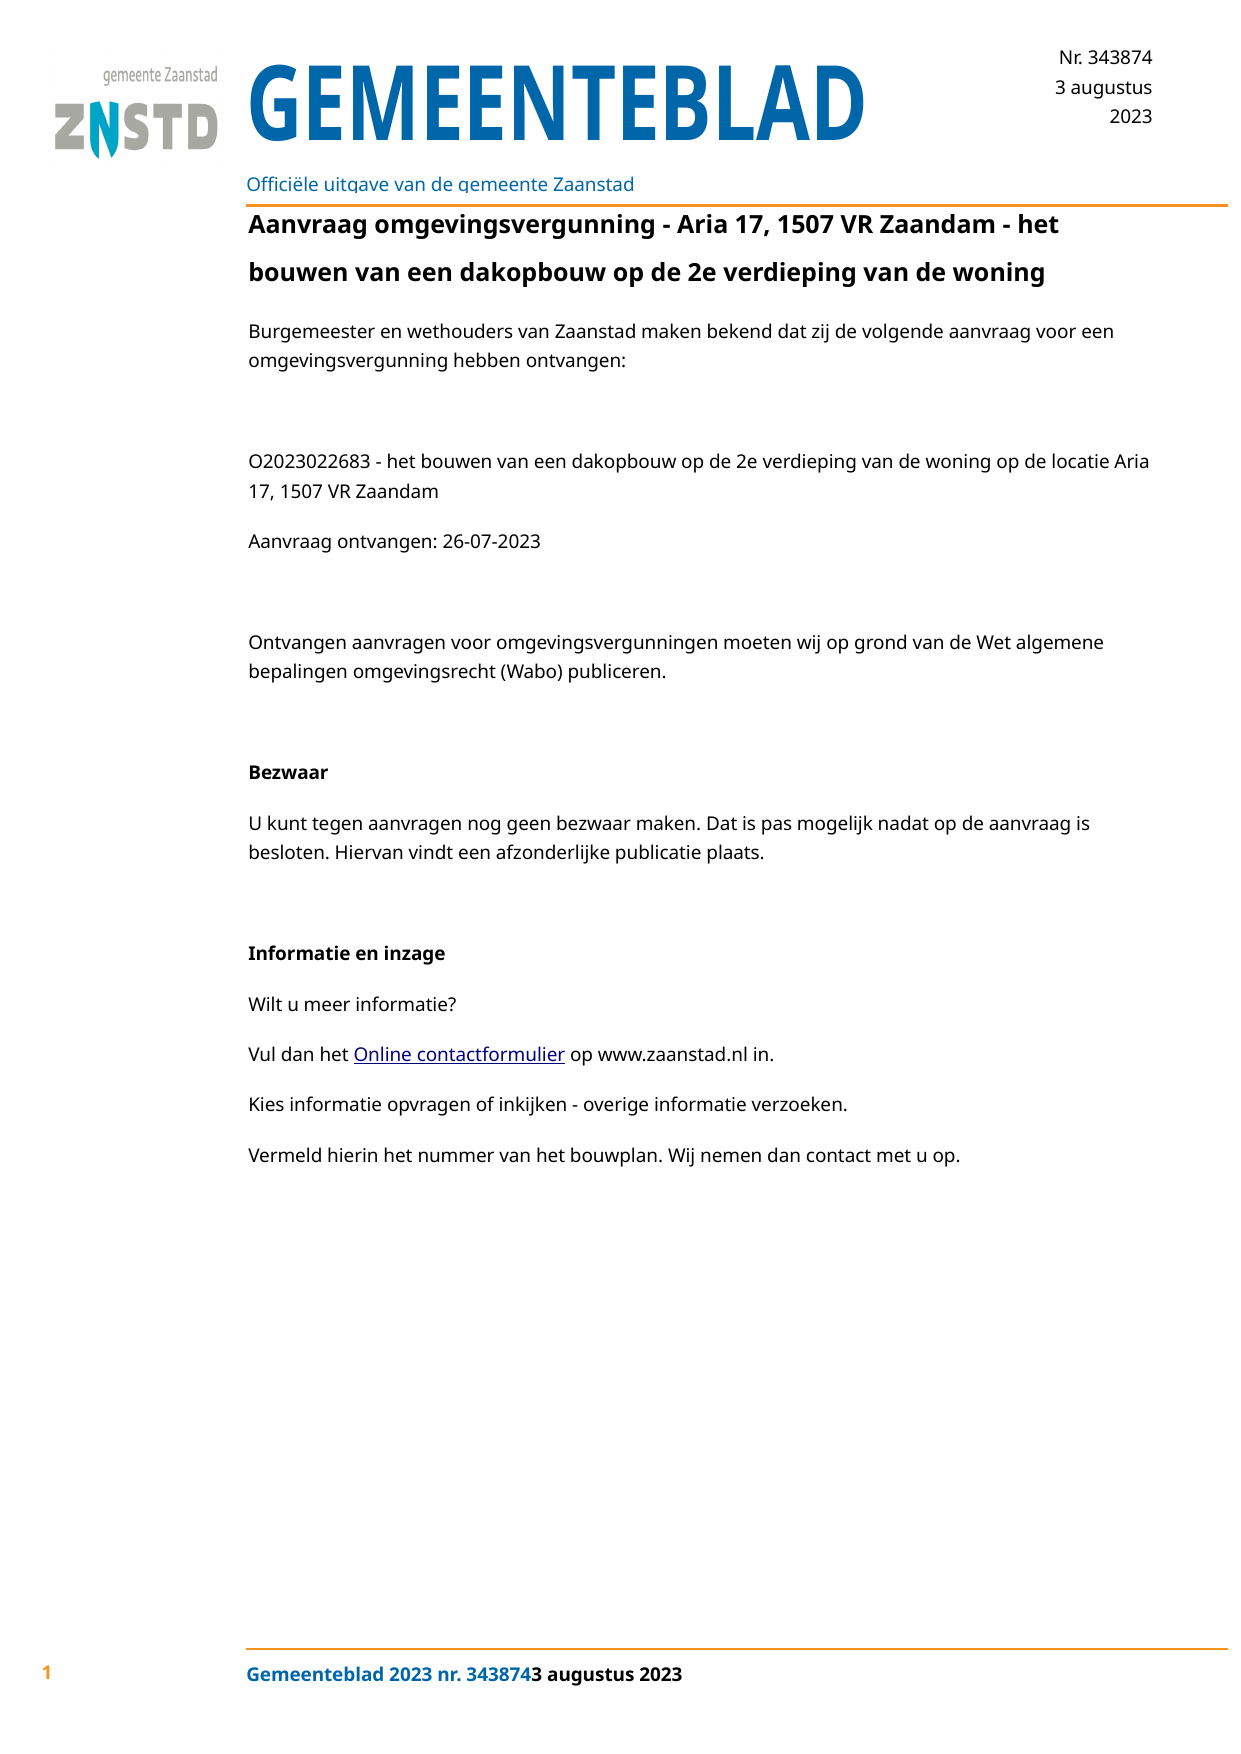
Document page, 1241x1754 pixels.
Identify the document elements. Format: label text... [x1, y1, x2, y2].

text Ontvangen aanvragen voor omgevingsvergunningen moeten wij op grond van de Wet algemene bepalingen omgevingsrecht (Wabo) publiceren. [248, 629, 1152, 684]
text Informatie en inzage [248, 940, 1152, 966]
text Kies informatie opvragen of inkijken - overige informatie verzoeken. [248, 1092, 1152, 1117]
text Burgemeester en wethouders van Zaanstad maken bekend dat zij de volgende aanvraag voor een omgevingsvergunning hebben ontvangen: [248, 318, 1152, 373]
text O2023022683 - het bouwen van een dakopbouw op de 2e verdieping van de woning op de locatie Aria 17, 1507 VR Zaandam [248, 448, 1152, 504]
text Vul dan het Online contactformulier op www.zaanstad.nl in. [248, 1041, 1152, 1067]
text Vermeld hierin het nummer van het bouwplan. Wij nemen dan contact met u op. [248, 1142, 1152, 1168]
text Aanvraag omgevingsvergunning - Aria 17, 1507 VR Zaandam - het bouwen van een dakopbouw op de 2e verdieping van de woning [248, 207, 1152, 288]
text Wilt u meer informatie? [248, 991, 1152, 1017]
text Aanvraag ontvangen: 26-07-2023 [248, 528, 1152, 554]
text U kunt tegen aanvragen nog geen bezwaar maken. Dat is pas mogelijk nadat op de aanvraag is besloten. Hiervan vindt een afzonderlijke publicatie plaats. [248, 810, 1152, 865]
text Bezwaar [248, 759, 1152, 785]
picture [41, 47, 231, 172]
